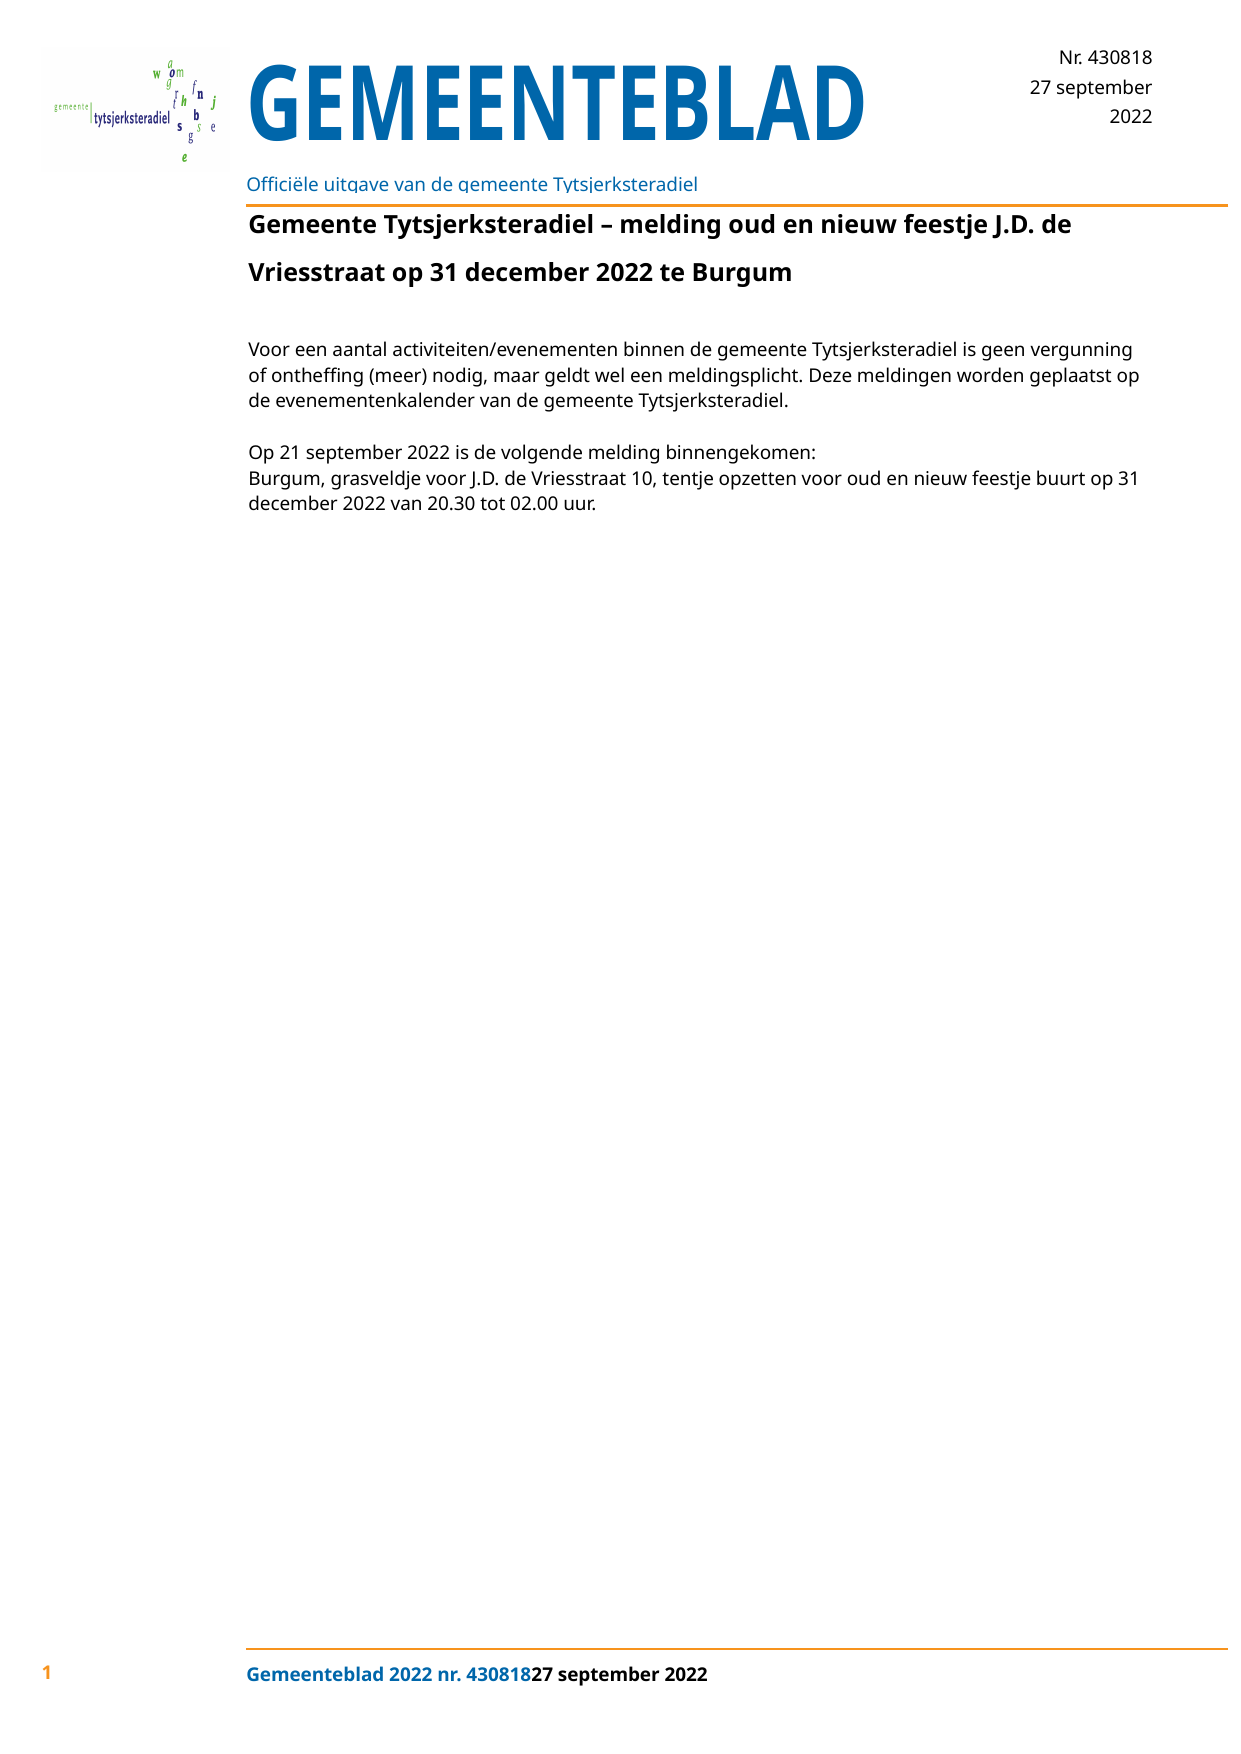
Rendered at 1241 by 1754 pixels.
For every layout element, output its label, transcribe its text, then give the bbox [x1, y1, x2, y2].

text Op 21 september 2022 is de volgende melding binnengekomen: [248, 439, 1152, 465]
text Gemeente Tytsjerksteradiel – melding oud en nieuw feestje J.D. de Vriesstraat op 31 december 2022 te Burgum [248, 207, 1152, 288]
text Voor een aantal activiteiten/evenementen binnen de gemeente Tytsjerksteradiel is geen vergunning of ontheffing (meer) nodig, maar geldt wel een meldingsplicht. Deze meldingen worden geplaatst op de evenementenkalender van de gemeente Tytsjerksteradiel. [248, 336, 1152, 413]
picture [41, 47, 231, 172]
text Burgum, grasveldje voor J.D. de Vriesstraat 10, tentje opzetten voor oud en nieuw feestje buurt op 31 december 2022 van 20.30 tot 02.00 uur. [248, 465, 1152, 516]
